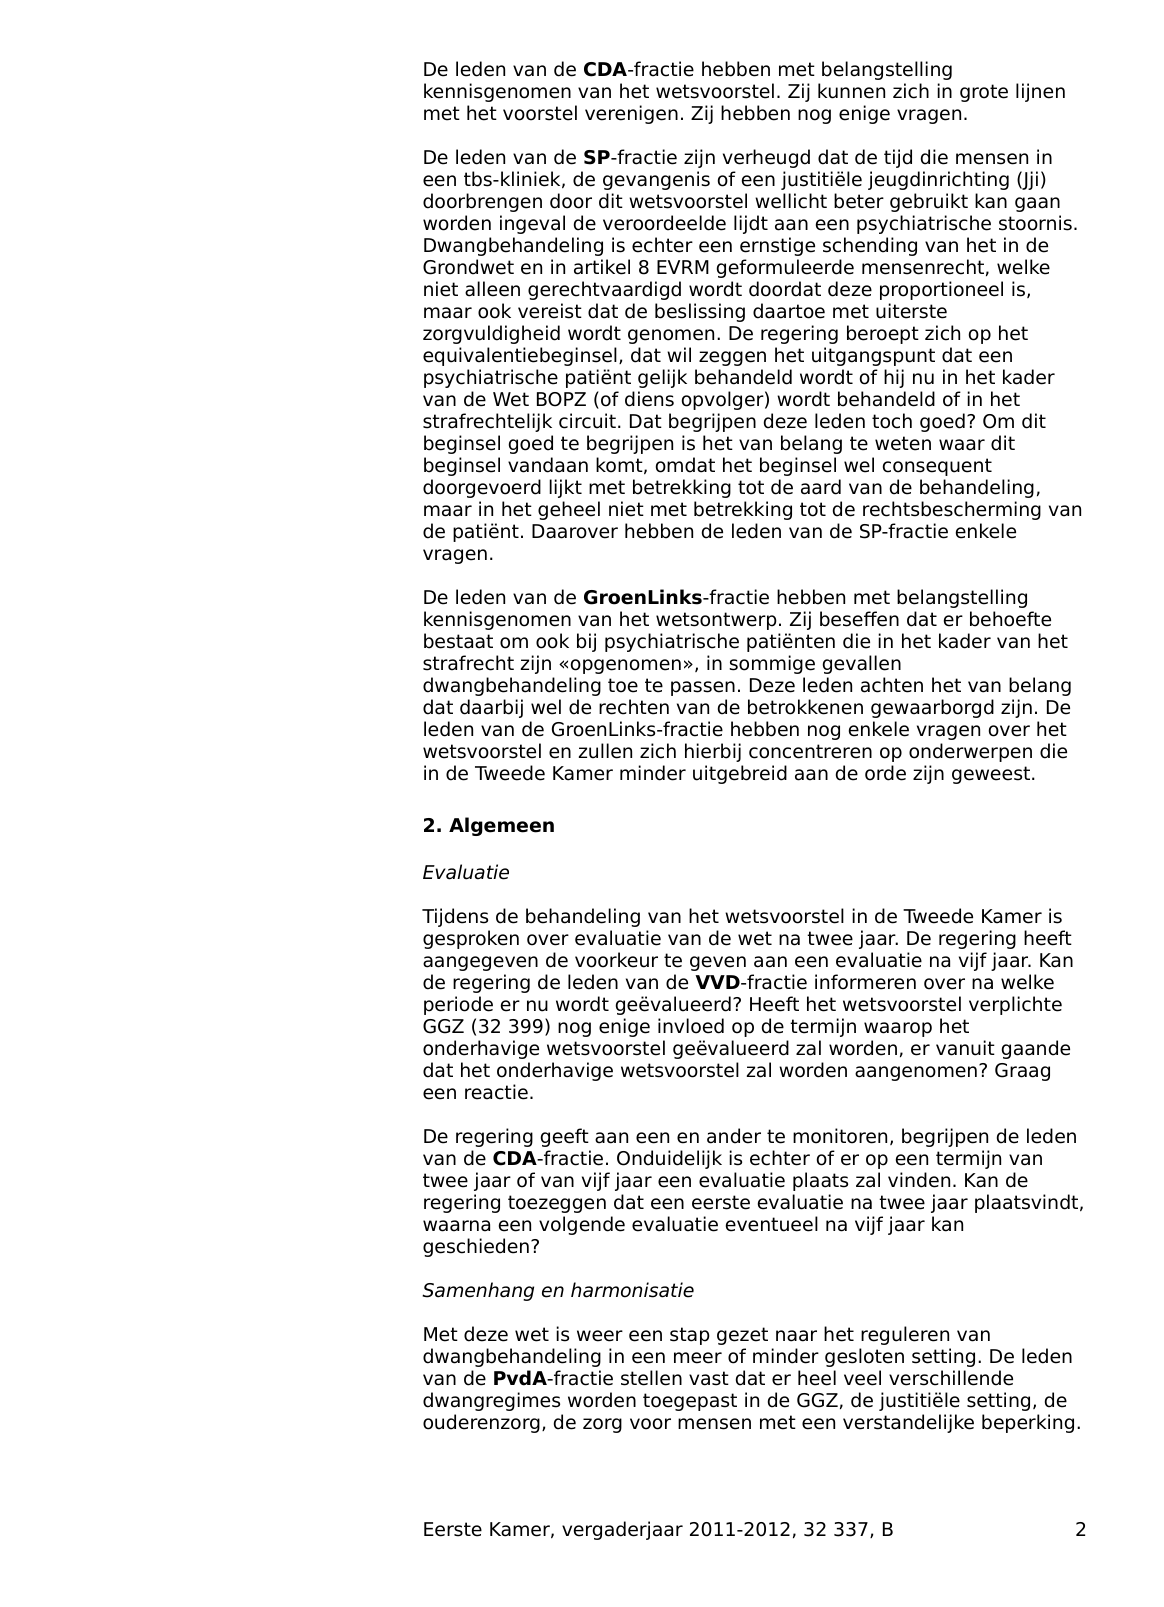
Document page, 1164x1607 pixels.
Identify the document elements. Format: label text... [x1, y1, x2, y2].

text De regering geeft aan een en ander te monitoren, begrijpen de leden van de CDA-fractie. Onduidelijk is echter of er op een termijn van twee jaar of van vijf jaar een evaluatie plaats zal vinden. Kan de regering toezeggen dat een eerste evaluatie na twee jaar plaatsvindt, waarna een volgende evaluatie eventueel na vijf jaar kan geschieden? [422, 1126, 1087, 1258]
subtitle Evaluatie [422, 862, 1087, 884]
text De leden van de GroenLinks-fractie hebben met belangstelling kennisgenomen van het wetsontwerp. Zij beseffen dat er behoefte bestaat om ook bij psychiatrische patiënten die in het kader van het strafrecht zijn «opgenomen», in sommige gevallen dwangbehandeling toe te passen. Deze leden achten het van belang dat daarbij wel de rechten van de betrokkenen gewaarborgd zijn. De leden van de GroenLinks-fractie hebben nog enkele vragen over het wetsvoorstel en zullen zich hierbij concentreren op onderwerpen die in de Tweede Kamer minder uitgebreid aan de orde zijn geweest. [422, 587, 1087, 785]
text Tijdens de behandeling van het wetsvoorstel in de Tweede Kamer is gesproken over evaluatie van de wet na twee jaar. De regering heeft aangegeven de voorkeur te geven aan een evaluatie na vijf jaar. Kan de regering de leden van de VVD-fractie informeren over na welke periode er nu wordt geëvalueerd? Heeft het wetsvoorstel verplichte GGZ (32 399) nog enige invloed op de termijn waarop het onderhavige wetsvoorstel geëvalueerd zal worden, er vanuit gaande dat het onderhavige wetsvoorstel zal worden aangenomen? Graag een reactie. [422, 906, 1087, 1104]
text De leden van de SP-fractie zijn verheugd dat de tijd die mensen in een tbs-kliniek, de gevangenis of een justitiële jeugdinrichting (Jji) doorbrengen door dit wetsvoorstel wellicht beter gebruikt kan gaan worden ingeval de veroordeelde lijdt aan een psychiatrische stoornis. Dwangbehandeling is echter een ernstige schending van het in de Grondwet en in artikel 8 EVRM geformuleerde mensenrecht, welke niet alleen gerechtvaardigd wordt doordat deze proportioneel is, maar ook vereist dat de beslissing daartoe met uiterste zorgvuldigheid wordt genomen. De regering beroept zich op het equivalentiebeginsel, dat wil zeggen het uitgangspunt dat een psychiatrische patiënt gelijk behandeld wordt of hij nu in het kader van de Wet BOPZ (of diens opvolger) wordt behandeld of in het strafrechtelijk circuit. Dat begrijpen deze leden toch goed? Om dit beginsel goed te begrijpen is het van belang te weten waar dit beginsel vandaan komt, omdat het beginsel wel consequent doorgevoerd lijkt met betrekking tot de aard van de behandeling, maar in het geheel niet met betrekking tot de rechtsbescherming van de patiënt. Daarover hebben de leden van de SP-fractie enkele vragen. [422, 147, 1087, 565]
text De leden van de CDA-fractie hebben met belangstelling kennisgenomen van het wetsvoorstel. Zij kunnen zich in grote lijnen met het voorstel verenigen. Zij hebben nog enige vragen. [422, 59, 1087, 125]
text Met deze wet is weer een stap gezet naar het reguleren van dwangbehandeling in een meer of minder gesloten setting. De leden van de PvdA-fractie stellen vast dat er heel veel verschillende dwangregimes worden toegepast in de GGZ, de justitiële setting, de ouderenzorg, de zorg voor mensen met een verstandelijke beperking. [422, 1324, 1087, 1434]
subtitle 2. Algemeen [422, 815, 1087, 837]
subtitle Samenhang en harmonisatie [422, 1280, 1087, 1302]
